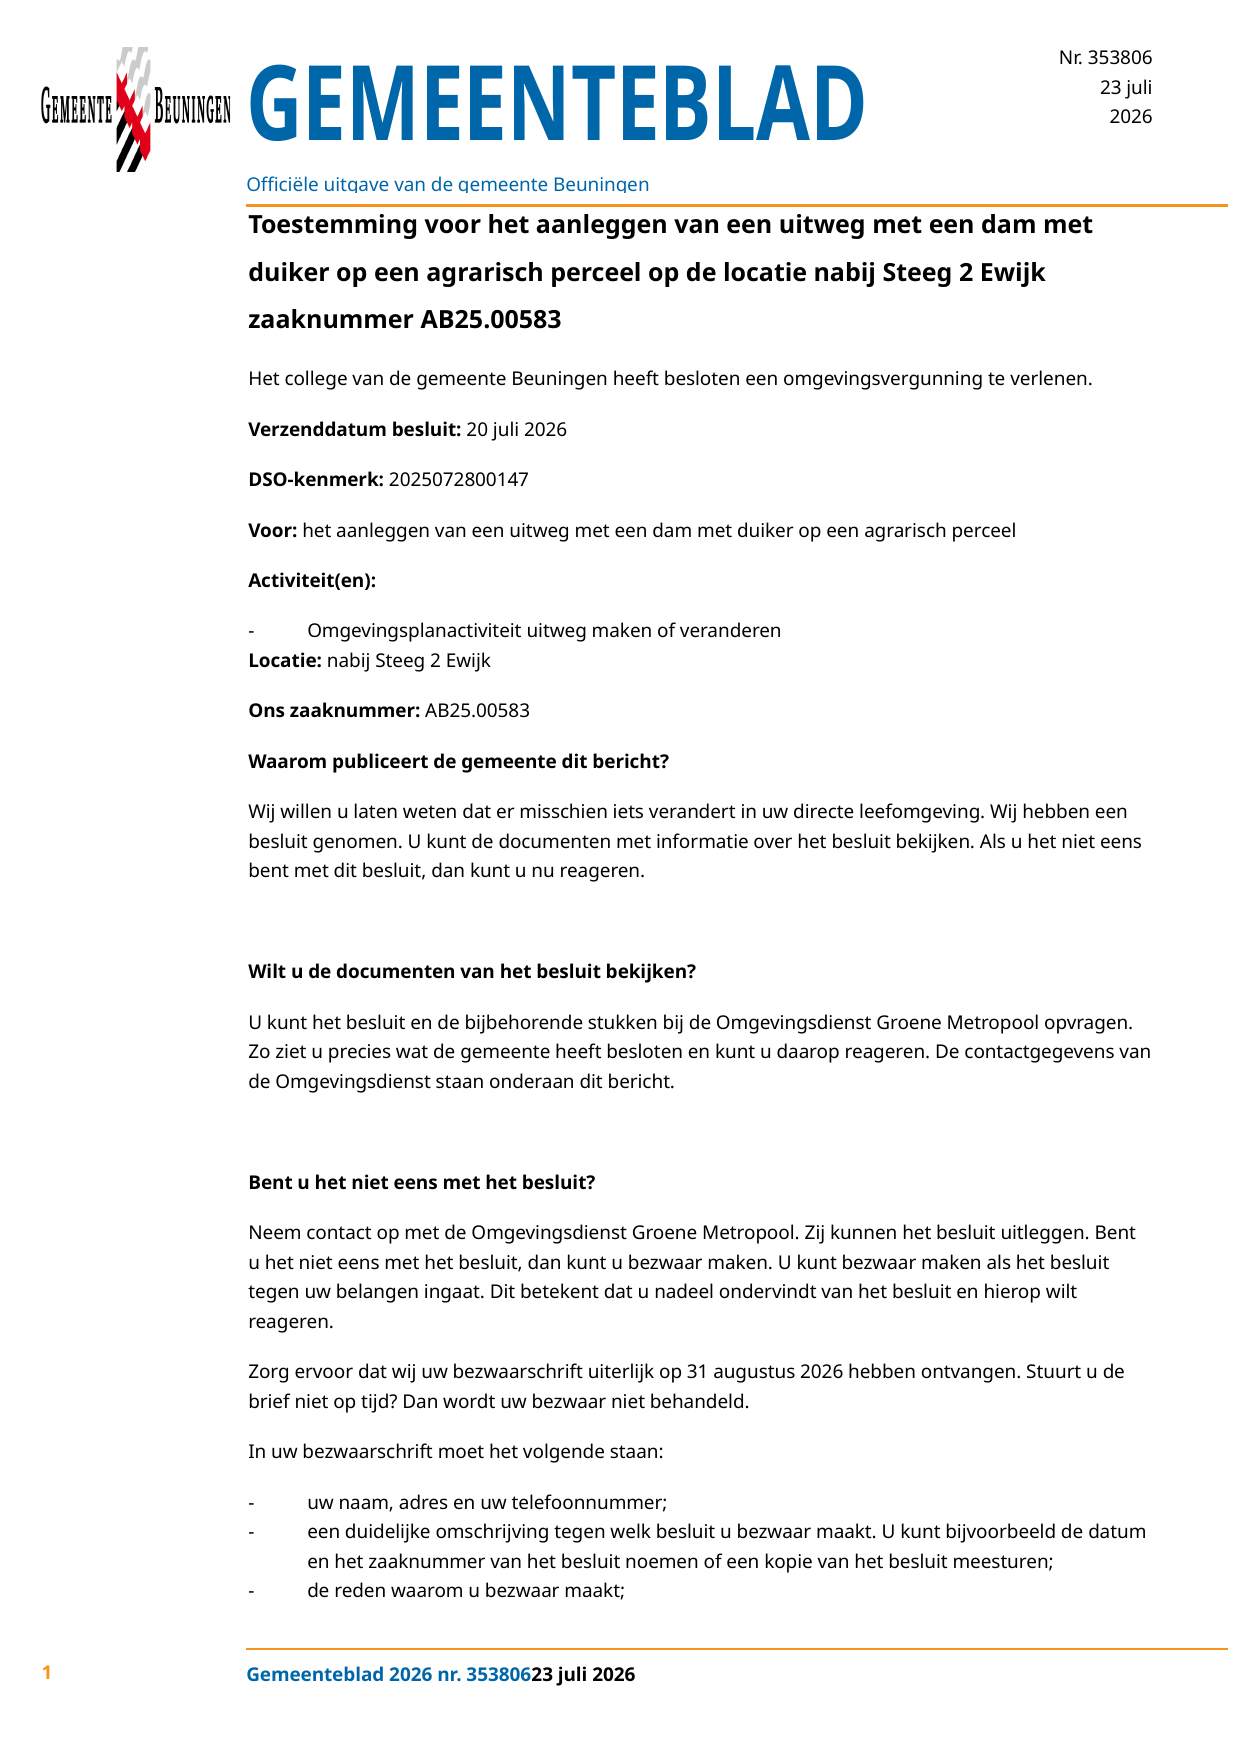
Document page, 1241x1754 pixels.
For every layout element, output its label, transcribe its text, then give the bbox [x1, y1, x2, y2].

text Bent u het niet eens met het besluit? [248, 1169, 1152, 1194]
list een duidelijke omschrijving tegen welk besluit u bezwaar maakt. U kunt bijvoorbeeld de datum en het zaaknummer van het besluit noemen of een kopie van het besluit meesturen; [248, 1518, 1152, 1574]
text Wilt u de documenten van het besluit bekijken? [248, 958, 1152, 984]
list Omgevingsplanactiviteit uitweg maken of veranderen [248, 618, 1152, 643]
text Voor: het aanleggen van een uitweg met een dam met duiker op een agrarisch perceel [248, 517, 1152, 542]
list uw naam, adres en uw telefoonnummer; [248, 1489, 1152, 1514]
text Verzenddatum besluit: 20 juli 2026 [248, 416, 1152, 442]
text Toestemming voor het aanleggen van een uitweg met een dam met duiker op een agrarisch perceel op de locatie nabij Steeg 2 Ewijk zaaknummer AB25.00583 [248, 207, 1152, 336]
text U kunt het besluit en de bijbehorende stukken bij de Omgevingsdienst Groene Metropool opvragen. Zo ziet u precies wat de gemeente heeft besloten en kunt u daarop reageren. De contactgegevens van de Omgevingsdienst staan onderaan dit bericht. [248, 1009, 1152, 1094]
text DSO-kenmerk: 2025072800147 [248, 466, 1152, 492]
text Neem contact op met de Omgevingsdienst Groene Metropool. Zij kunnen het besluit uitleggen. Bent u het niet eens met het besluit, dan kunt u bezwaar maken. U kunt bezwaar maken als het besluit tegen uw belangen ingaat. Dit betekent dat u nadeel ondervindt van het besluit en hierop wilt reageren. [248, 1219, 1152, 1334]
text Wij willen u laten weten dat er misschien iets verandert in uw directe leefomgeving. Wij hebben een besluit genomen. U kunt de documenten met informatie over het besluit bekijken. Als u het niet eens bent met dit besluit, dan kunt u nu reageren. [248, 798, 1152, 883]
text Het college van de gemeente Beuningen heeft besloten een omgevingsvergunning te verlenen. [248, 366, 1152, 391]
text Zorg ervoor dat wij uw bezwaarschrift uiterlijk op 31 augustus 2026 hebben ontvangen. Stuurt u de brief niet op tijd? Dan wordt uw bezwaar niet behandeld. [248, 1358, 1152, 1414]
text Ons zaaknummer: AB25.00583 [248, 698, 1152, 723]
picture [41, 47, 231, 172]
list de reden waarom u bezwaar maakt; [248, 1578, 1152, 1603]
text Activiteit(en): [248, 567, 1152, 593]
text In uw bezwaarschrift moet het volgende staan: [248, 1438, 1152, 1464]
text Waarom publiceert de gemeente dit bericht? [248, 748, 1152, 774]
text Locatie: nabij Steeg 2 Ewijk [248, 647, 1152, 673]
